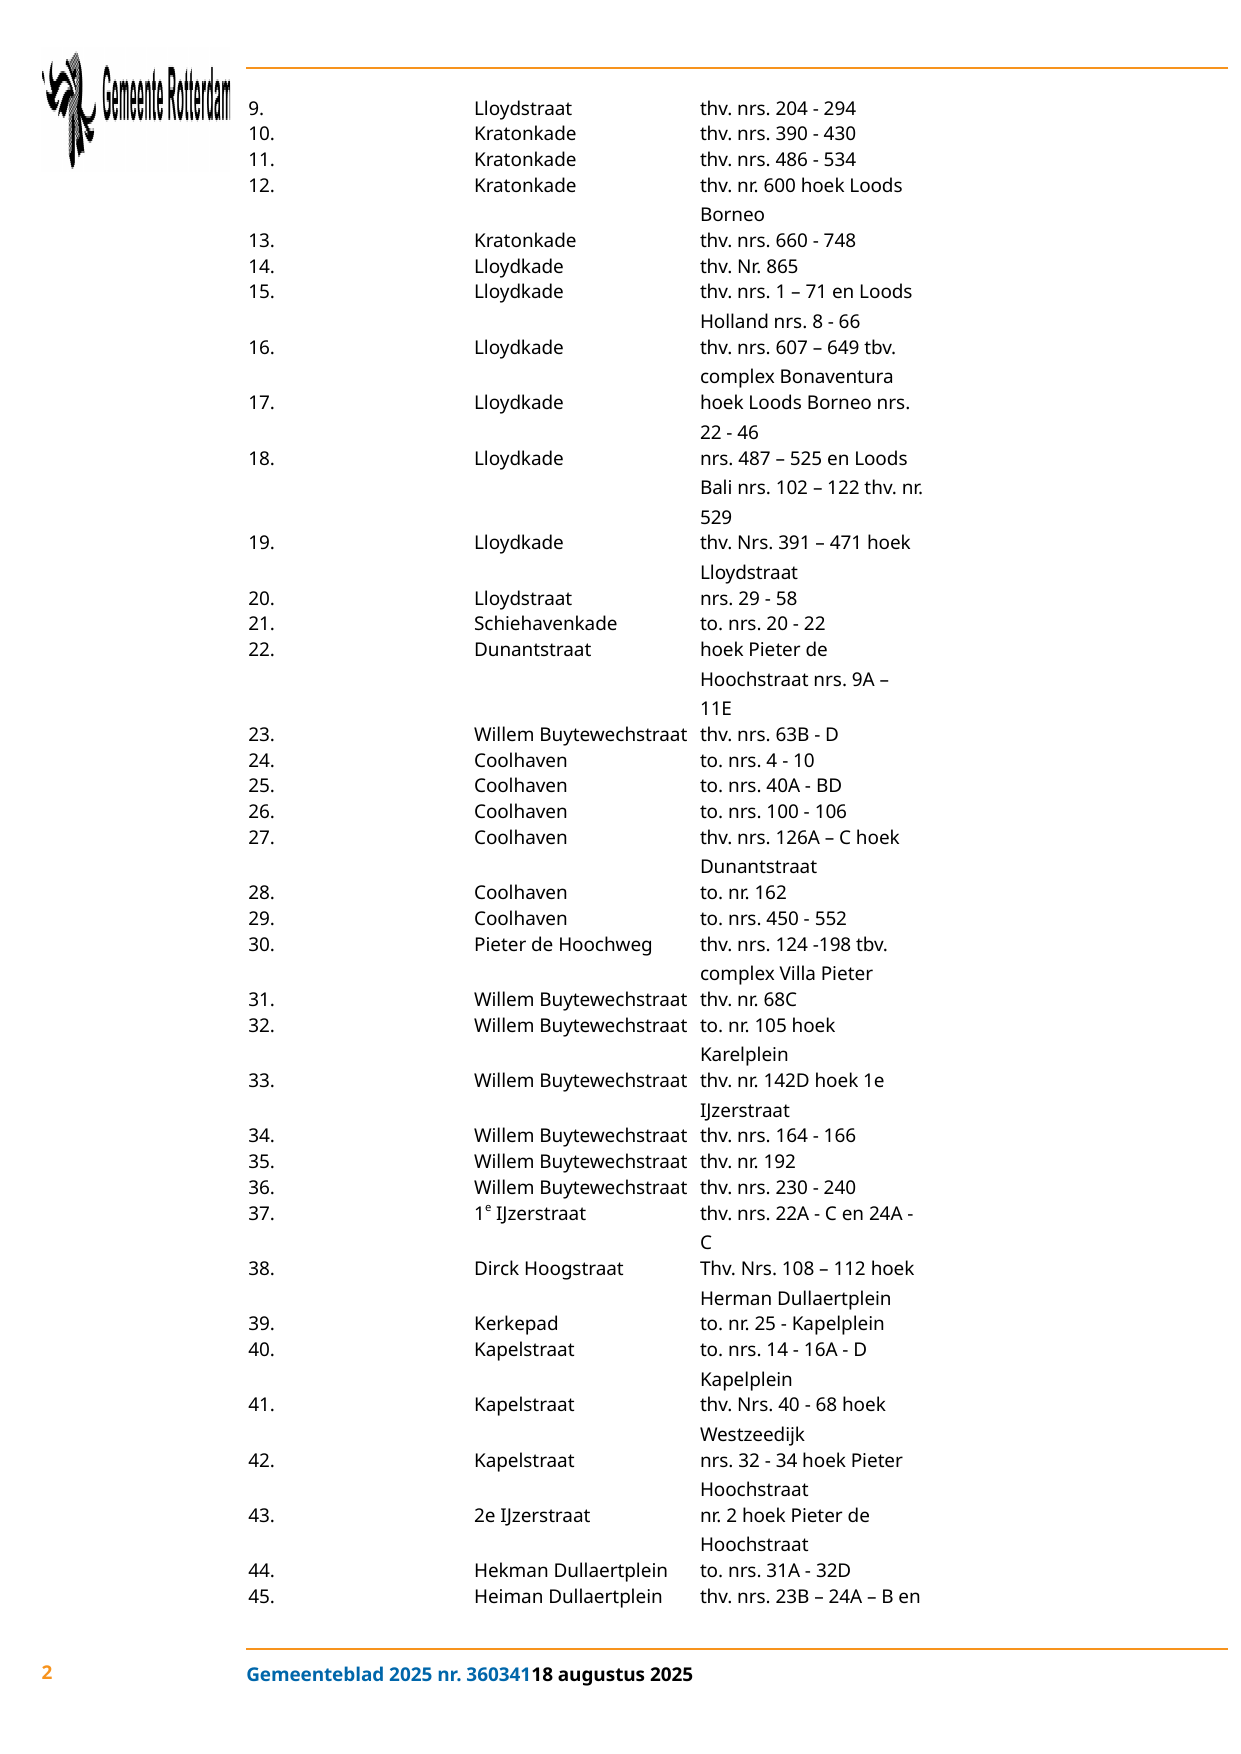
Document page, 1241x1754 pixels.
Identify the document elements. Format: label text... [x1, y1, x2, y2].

table_cell Lloydkade [474, 445, 700, 529]
table_cell to. nr. 105 hoek Karelplein [700, 1012, 926, 1067]
table_cell [926, 799, 1152, 824]
table_cell 35. [248, 1148, 474, 1174]
table_cell [926, 986, 1152, 1012]
table_cell 1e IJzerstraat [474, 1200, 700, 1255]
table_cell thv. nrs. 660 - 748 [700, 227, 926, 253]
table_cell [926, 611, 1152, 636]
table_cell 26. [248, 799, 474, 824]
table_cell Lloydstraat [474, 95, 700, 121]
table_cell thv. nrs. 1 – 71 en Loods Holland nrs. 8 - 66 [700, 279, 926, 334]
table_cell 42. [248, 1447, 474, 1502]
table_cell 44. [248, 1558, 474, 1583]
table_cell Coolhaven [474, 799, 700, 824]
table_cell Willem Buytewechstraat [474, 1148, 700, 1174]
table_cell Lloydkade [474, 530, 700, 585]
table_cell [926, 747, 1152, 773]
table_cell Willem Buytewechstraat [474, 986, 700, 1012]
picture [41, 47, 231, 172]
table_cell [926, 1067, 1152, 1123]
table_cell 15. [248, 279, 474, 334]
table_cell thv. nr. 142D hoek 1e IJzerstraat [700, 1067, 926, 1123]
table_cell Coolhaven [474, 824, 700, 879]
table_cell to. nrs. 450 - 552 [700, 905, 926, 931]
table_cell Lloydkade [474, 389, 700, 445]
table_cell [926, 1123, 1152, 1148]
table_cell 23. [248, 721, 474, 747]
table_cell to. nrs. 20 - 22 [700, 611, 926, 636]
table_cell 25. [248, 773, 474, 798]
table_cell 38. [248, 1255, 474, 1310]
table_cell thv. nrs. 390 - 430 [700, 121, 926, 146]
table_cell [926, 931, 1152, 986]
table_cell 29. [248, 905, 474, 931]
table_cell [926, 721, 1152, 747]
table_cell 28. [248, 880, 474, 905]
table_cell hoek Loods Borneo nrs. 22 - 46 [700, 389, 926, 445]
table_cell 39. [248, 1310, 474, 1336]
table_cell Dirck Hoogstraat [474, 1255, 700, 1310]
table_cell to. nrs. 40A - BD [700, 773, 926, 798]
table_cell 30. [248, 931, 474, 986]
table_cell [926, 1447, 1152, 1502]
table_cell [926, 530, 1152, 585]
table_cell to. nrs. 100 - 106 [700, 799, 926, 824]
table_cell [926, 1012, 1152, 1067]
table_cell [926, 1583, 1152, 1609]
table_cell Coolhaven [474, 747, 700, 773]
table_cell Hekman Dullaertplein [474, 1558, 700, 1583]
table_cell thv. nrs. 23B – 24A – B en [700, 1583, 926, 1609]
table_cell Coolhaven [474, 905, 700, 931]
table_cell nrs. 487 – 525 en Loods Bali nrs. 102 – 122 thv. nr. 529 [700, 445, 926, 529]
table_cell [926, 1174, 1152, 1200]
table_cell Kapelstraat [474, 1447, 700, 1502]
table_cell to. nr. 162 [700, 880, 926, 905]
table_cell [926, 1148, 1152, 1174]
table_cell [926, 334, 1152, 389]
table_cell thv. nrs. 204 - 294 [700, 95, 926, 121]
table_cell to. nrs. 4 - 10 [700, 747, 926, 773]
table_cell thv. Nrs. 391 – 471 hoek Lloydstraat [700, 530, 926, 585]
table_cell 31. [248, 986, 474, 1012]
table_cell to. nrs. 31A - 32D [700, 1558, 926, 1583]
table_cell thv. Nr. 865 [700, 253, 926, 279]
table_cell [926, 389, 1152, 445]
table_cell [926, 445, 1152, 529]
table_cell Kratonkade [474, 121, 700, 146]
table_cell thv. nr. 600 hoek Loods Borneo [700, 172, 926, 227]
table_cell Willem Buytewechstraat [474, 1123, 700, 1148]
table_cell to. nrs. 14 - 16A - D Kapelplein [700, 1336, 926, 1391]
table_cell Kerkepad [474, 1310, 700, 1336]
table_cell [926, 880, 1152, 905]
table_cell Lloydkade [474, 334, 700, 389]
table_cell Coolhaven [474, 773, 700, 798]
table_cell Thv. Nrs. 108 – 112 hoek Herman Dullaertplein [700, 1255, 926, 1310]
table_cell 41. [248, 1391, 474, 1447]
table_cell nrs. 32 - 34 hoek Pieter Hoochstraat [700, 1447, 926, 1502]
table_cell thv. nrs. 164 - 166 [700, 1123, 926, 1148]
table_cell 33. [248, 1067, 474, 1123]
table_cell Schiehavenkade [474, 611, 700, 636]
table_cell thv. nrs. 22A - C en 24A - C [700, 1200, 926, 1255]
table_cell [926, 585, 1152, 611]
table_cell 45. [248, 1583, 474, 1609]
table_cell 17. [248, 389, 474, 445]
table_cell [926, 1391, 1152, 1447]
table_cell 36. [248, 1174, 474, 1200]
table_cell [926, 905, 1152, 931]
table_cell Lloydstraat [474, 585, 700, 611]
table_cell 40. [248, 1336, 474, 1391]
table_cell Kratonkade [474, 172, 700, 227]
table_cell thv. nrs. 230 - 240 [700, 1174, 926, 1200]
table_cell Willem Buytewechstraat [474, 721, 700, 747]
table_cell Lloydkade [474, 253, 700, 279]
table_cell nrs. 29 - 58 [700, 585, 926, 611]
table_cell [926, 172, 1152, 227]
table_cell 11. [248, 146, 474, 172]
table_cell 16. [248, 334, 474, 389]
table_cell 20. [248, 585, 474, 611]
table_cell 34. [248, 1123, 474, 1148]
table_cell Dunantstraat [474, 636, 700, 721]
table_cell 10. [248, 121, 474, 146]
table_cell 22. [248, 636, 474, 721]
table_cell hoek Pieter de Hoochstraat nrs. 9A – 11E [700, 636, 926, 721]
table_cell to. nr. 25 - Kapelplein [700, 1310, 926, 1336]
table_cell 18. [248, 445, 474, 529]
table_cell thv. nrs. 63B - D [700, 721, 926, 747]
table_cell 12. [248, 172, 474, 227]
table_cell Kapelstraat [474, 1336, 700, 1391]
table_cell Kapelstraat [474, 1391, 700, 1447]
table_cell Willem Buytewechstraat [474, 1174, 700, 1200]
table_cell [926, 1558, 1152, 1583]
table_cell thv. nr. 68C [700, 986, 926, 1012]
table_cell [926, 253, 1152, 279]
table_cell 43. [248, 1502, 474, 1557]
table_cell [926, 824, 1152, 879]
table_cell thv. Nrs. 40 - 68 hoek Westzeedijk [700, 1391, 926, 1447]
table_cell nr. 2 hoek Pieter de Hoochstraat [700, 1502, 926, 1557]
table_cell [926, 1310, 1152, 1336]
table_cell 14. [248, 253, 474, 279]
table_cell thv. nrs. 486 - 534 [700, 146, 926, 172]
table_cell 21. [248, 611, 474, 636]
table_cell [926, 773, 1152, 798]
table_cell [926, 121, 1152, 146]
table_cell [926, 1255, 1152, 1310]
table_cell Heiman Dullaertplein [474, 1583, 700, 1609]
table_cell 9. [248, 95, 474, 121]
table_cell thv. nrs. 124 -198 tbv. complex Villa Pieter [700, 931, 926, 986]
table_cell thv. nrs. 126A – C hoek Dunantstraat [700, 824, 926, 879]
table_cell [926, 95, 1152, 121]
table_cell Kratonkade [474, 146, 700, 172]
table_cell thv. nrs. 607 – 649 tbv. complex Bonaventura [700, 334, 926, 389]
table_cell thv. nr. 192 [700, 1148, 926, 1174]
table_cell 37. [248, 1200, 474, 1255]
table_cell [926, 227, 1152, 253]
table_cell [926, 1200, 1152, 1255]
table_cell 19. [248, 530, 474, 585]
table_cell Kratonkade [474, 227, 700, 253]
table_cell Lloydkade [474, 279, 700, 334]
table_cell 32. [248, 1012, 474, 1067]
table_cell 2e IJzerstraat [474, 1502, 700, 1557]
table_cell [926, 1336, 1152, 1391]
table_cell 27. [248, 824, 474, 879]
table_cell [926, 1502, 1152, 1557]
table_cell Coolhaven [474, 880, 700, 905]
table_cell [926, 636, 1152, 721]
table_cell [926, 279, 1152, 334]
table_cell Willem Buytewechstraat [474, 1012, 700, 1067]
table_cell Pieter de Hoochweg [474, 931, 700, 986]
table_cell 24. [248, 747, 474, 773]
table_cell 13. [248, 227, 474, 253]
table_cell Willem Buytewechstraat [474, 1067, 700, 1123]
table_cell [926, 146, 1152, 172]
